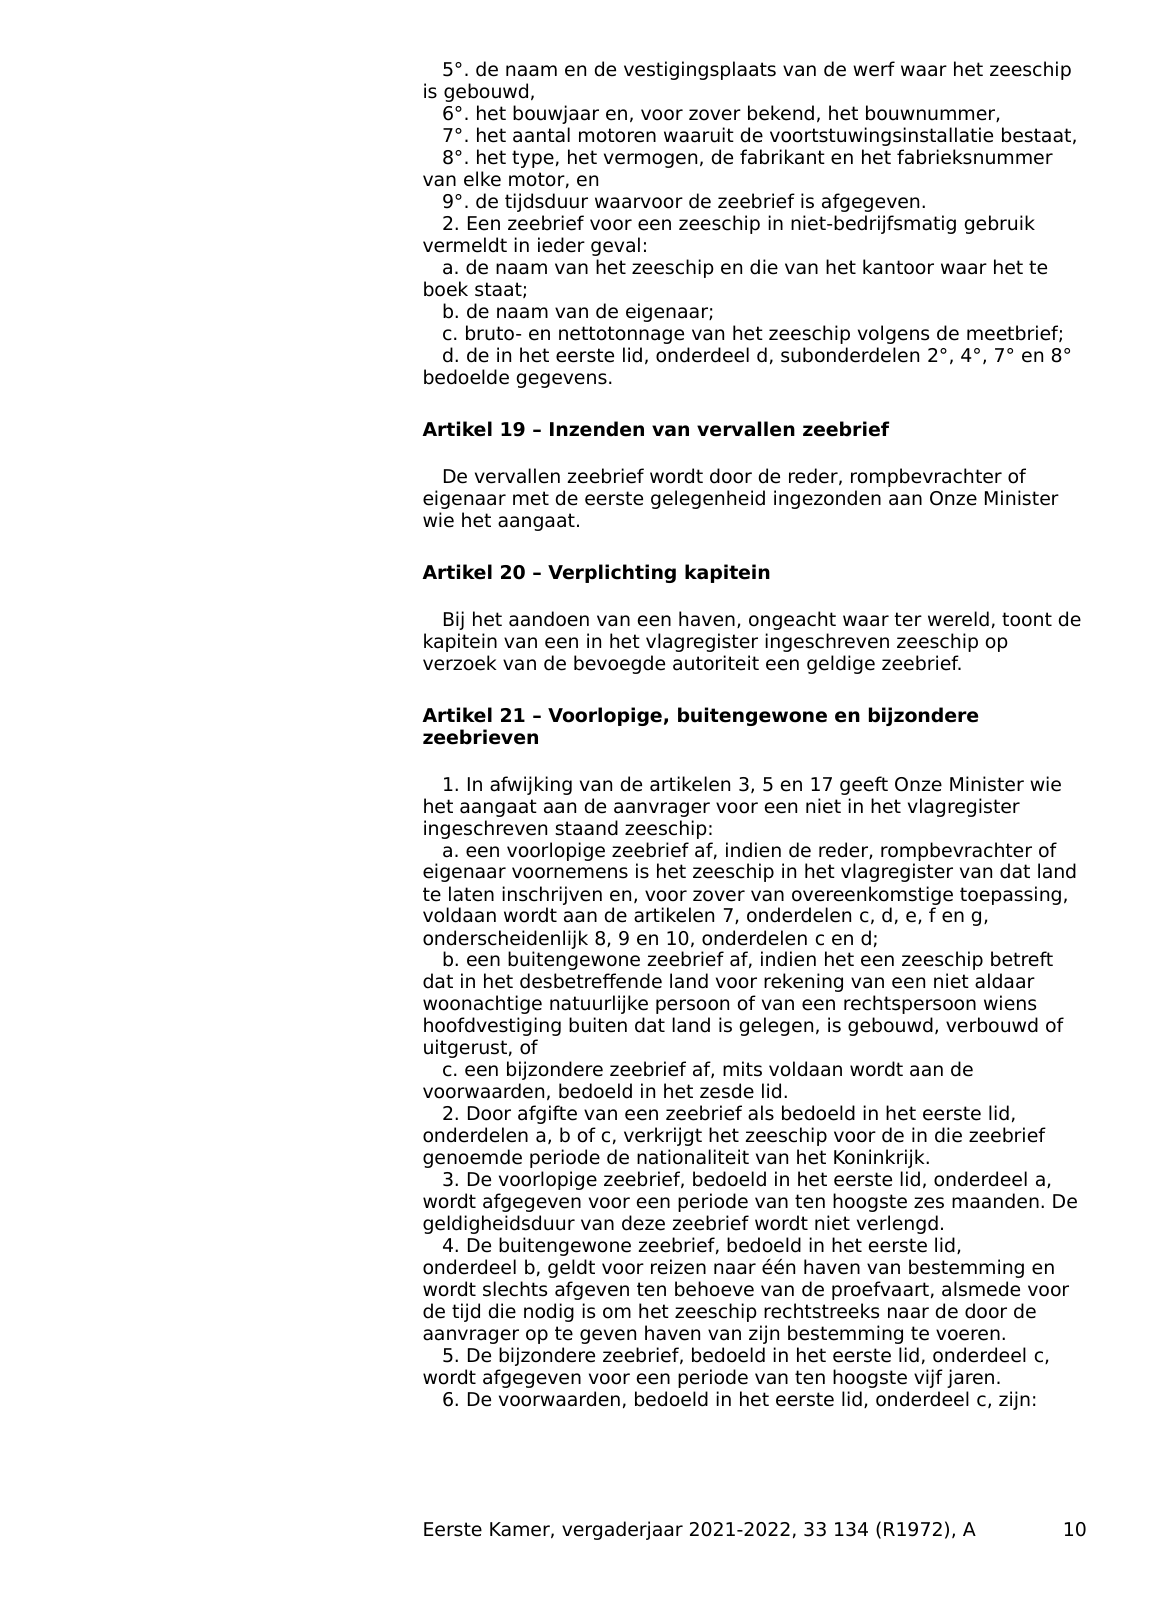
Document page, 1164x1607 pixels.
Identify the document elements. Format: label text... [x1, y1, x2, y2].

text 3. De voorlopige zeebrief, bedoeld in het eerste lid, onderdeel a, wordt afgegeven voor een periode van ten hoogste zes maanden. De geldigheidsduur van deze zeebrief wordt niet verlengd. [422, 1169, 1087, 1235]
text Bij het aandoen van een haven, ongeacht waar ter wereld, toont de kapitein van een in het vlagregister ingeschreven zeeschip op verzoek van de bevoegde autoriteit een geldige zeebrief. [422, 609, 1087, 674]
text b. een buitengewone zeebrief af, indien het een zeeschip betreft dat in het desbetreffende land voor rekening van een niet aldaar woonachtige natuurlijke persoon of van een rechtspersoon wiens hoofdvestiging buiten dat land is gelegen, is gebouwd, verbouwd of uitgerust, of [422, 949, 1087, 1059]
text 8°. het type, het vermogen, de fabrikant en het fabrieksnummer van elke motor, en [422, 147, 1087, 191]
text 7°. het aantal motoren waaruit de voortstuwingsinstallatie bestaat, [422, 125, 1087, 147]
text a. een voorlopige zeebrief af, indien de reder, rompbevrachter of eigenaar voornemens is het zeeschip in het vlagregister van dat land te laten inschrijven en, voor zover van overeenkomstige toepassing, voldaan wordt aan de artikelen 7, onderdelen c, d, e, f en g, onderscheidenlijk 8, 9 en 10, onderdelen c en d; [422, 839, 1087, 949]
text 5°. de naam en de vestigingsplaats van de werf waar het zeeschip is gebouwd, [422, 59, 1087, 103]
text 2. Een zeebrief voor een zeeschip in niet-bedrijfsmatig gebruik vermeldt in ieder geval: [422, 213, 1087, 257]
text a. de naam van het zeeschip en die van het kantoor waar het te boek staat; [422, 257, 1087, 301]
subtitle Artikel 20 – Verplichting kapitein [422, 562, 1087, 584]
text 9°. de tijdsduur waarvoor de zeebrief is afgegeven. [422, 191, 1087, 213]
text 1. In afwijking van de artikelen 3, 5 en 17 geeft Onze Minister wie het aangaat aan de aanvrager voor een niet in het vlagregister ingeschreven staand zeeschip: [422, 773, 1087, 839]
text d. de in het eerste lid, onderdeel d, subonderdelen 2°, 4°, 7° en 8° bedoelde gegevens. [422, 345, 1087, 389]
text 4. De buitengewone zeebrief, bedoeld in het eerste lid, onderdeel b, geldt voor reizen naar één haven van bestemming en wordt slechts afgeven ten behoeve van de proefvaart, alsmede voor de tijd die nodig is om het zeeschip rechtstreeks naar de door de aanvrager op te geven haven van zijn bestemming te voeren. [422, 1235, 1087, 1345]
text b. de naam van de eigenaar; [422, 301, 1087, 323]
text 2. Door afgifte van een zeebrief als bedoeld in het eerste lid, onderdelen a, b of c, verkrijgt het zeeschip voor de in die zeebrief genoemde periode de nationaliteit van het Koninkrijk. [422, 1103, 1087, 1169]
subtitle Artikel 21 – Voorlopige, buitengewone en bijzondere zeebrieven [422, 704, 1087, 748]
subtitle Artikel 19 – Inzenden van vervallen zeebrief [422, 419, 1087, 441]
text 6°. het bouwjaar en, voor zover bekend, het bouwnummer, [422, 103, 1087, 125]
text 6. De voorwaarden, bedoeld in het eerste lid, onderdeel c, zijn: [422, 1389, 1087, 1411]
text c. een bijzondere zeebrief af, mits voldaan wordt aan de voorwaarden, bedoeld in het zesde lid. [422, 1059, 1087, 1103]
text 5. De bijzondere zeebrief, bedoeld in het eerste lid, onderdeel c, wordt afgegeven voor een periode van ten hoogste vijf jaren. [422, 1345, 1087, 1389]
text De vervallen zeebrief wordt door de reder, rompbevrachter of eigenaar met de eerste gelegenheid ingezonden aan Onze Minister wie het aangaat. [422, 466, 1087, 532]
text c. bruto- en nettotonnage van het zeeschip volgens de meetbrief; [422, 323, 1087, 345]
